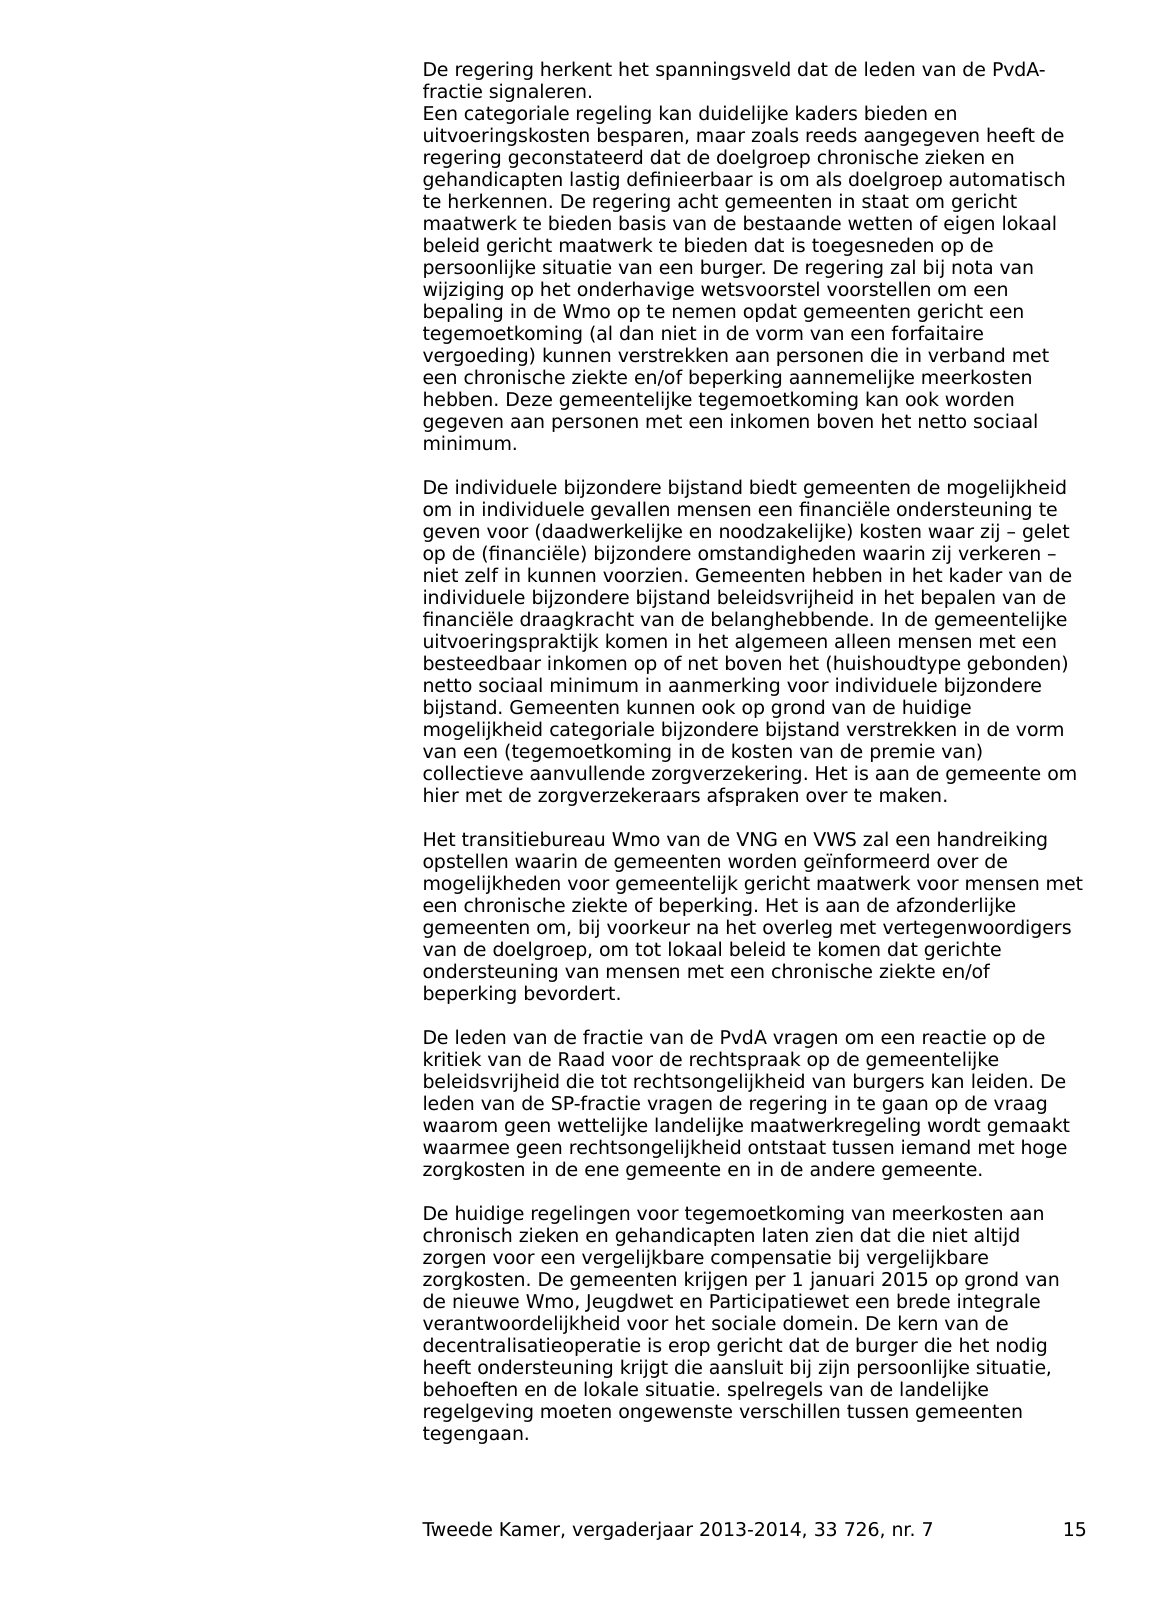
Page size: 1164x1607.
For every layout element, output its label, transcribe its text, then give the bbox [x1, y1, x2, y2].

text De individuele bijzondere bijstand biedt gemeenten de mogelijkheid om in individuele gevallen mensen een financiële ondersteuning te geven voor (daadwerkelijke en noodzakelijke) kosten waar zij – gelet op de (financiële) bijzondere omstandigheden waarin zij verkeren – niet zelf in kunnen voorzien. Gemeenten hebben in het kader van de individuele bijzondere bijstand beleidsvrijheid in het bepalen van de financiële draagkracht van de belanghebbende. In de gemeentelijke uitvoeringspraktijk komen in het algemeen alleen mensen met een besteedbaar inkomen op of net boven het (huishoudtype gebonden) netto sociaal minimum in aanmerking voor individuele bijzondere bijstand. Gemeenten kunnen ook op grond van de huidige mogelijkheid categoriale bijzondere bijstand verstrekken in de vorm van een (tegemoetkoming in de kosten van de premie van) collectieve aanvullende zorgverzekering. Het is aan de gemeente om hier met de zorgverzekeraars afspraken over te maken. [422, 477, 1087, 807]
text Het transitiebureau Wmo van de VNG en VWS zal een handreiking opstellen waarin de gemeenten worden geïnformeerd over de mogelijkheden voor gemeentelijk gericht maatwerk voor mensen met een chronische ziekte of beperking. Het is aan de afzonderlijke gemeenten om, bij voorkeur na het overleg met vertegenwoordigers van de doelgroep, om tot lokaal beleid te komen dat gerichte ondersteuning van mensen met een chronische ziekte en/of beperking bevordert. [422, 829, 1087, 1004]
text De huidige regelingen voor tegemoetkoming van meerkosten aan chronisch zieken en gehandicapten laten zien dat die niet altijd zorgen voor een vergelijkbare compensatie bij vergelijkbare zorgkosten. De gemeenten krijgen per 1 januari 2015 op grond van de nieuwe Wmo, Jeugdwet en Participatiewet een brede integrale verantwoordelijkheid voor het sociale domein. De kern van de decentralisatieoperatie is erop gericht dat de burger die het nodig heeft ondersteuning krijgt die aansluit bij zijn persoonlijke situatie, behoeften en de lokale situatie. spelregels van de landelijke regelgeving moeten ongewenste verschillen tussen gemeenten tegengaan. [422, 1203, 1087, 1444]
text Een categoriale regeling kan duidelijke kaders bieden en uitvoeringskosten besparen, maar zoals reeds aangegeven heeft de regering geconstateerd dat de doelgroep chronische zieken en gehandicapten lastig definieerbaar is om als doelgroep automatisch te herkennen. De regering acht gemeenten in staat om gericht maatwerk te bieden basis van de bestaande wetten of eigen lokaal beleid gericht maatwerk te bieden dat is toegesneden op de persoonlijke situatie van een burger. De regering zal bij nota van wijziging op het onderhavige wetsvoorstel voorstellen om een bepaling in de Wmo op te nemen opdat gemeenten gericht een tegemoetkoming (al dan niet in de vorm van een forfaitaire vergoeding) kunnen verstrekken aan personen die in verband met een chronische ziekte en/of beperking aannemelijke meerkosten hebben. Deze gemeentelijke tegemoetkoming kan ook worden gegeven aan personen met een inkomen boven het netto sociaal minimum. [422, 103, 1087, 455]
text De leden van de fractie van de PvdA vragen om een reactie op de kritiek van de Raad voor de rechtspraak op de gemeentelijke beleidsvrijheid die tot rechtsongelijkheid van burgers kan leiden. De leden van de SP-fractie vragen de regering in te gaan op de vraag waarom geen wettelijke landelijke maatwerkregeling wordt gemaakt waarmee geen rechtsongelijkheid ontstaat tussen iemand met hoge zorgkosten in de ene gemeente en in de andere gemeente. [422, 1027, 1087, 1181]
text De regering herkent het spanningsveld dat de leden van de PvdA-fractie signaleren. [422, 59, 1087, 103]
